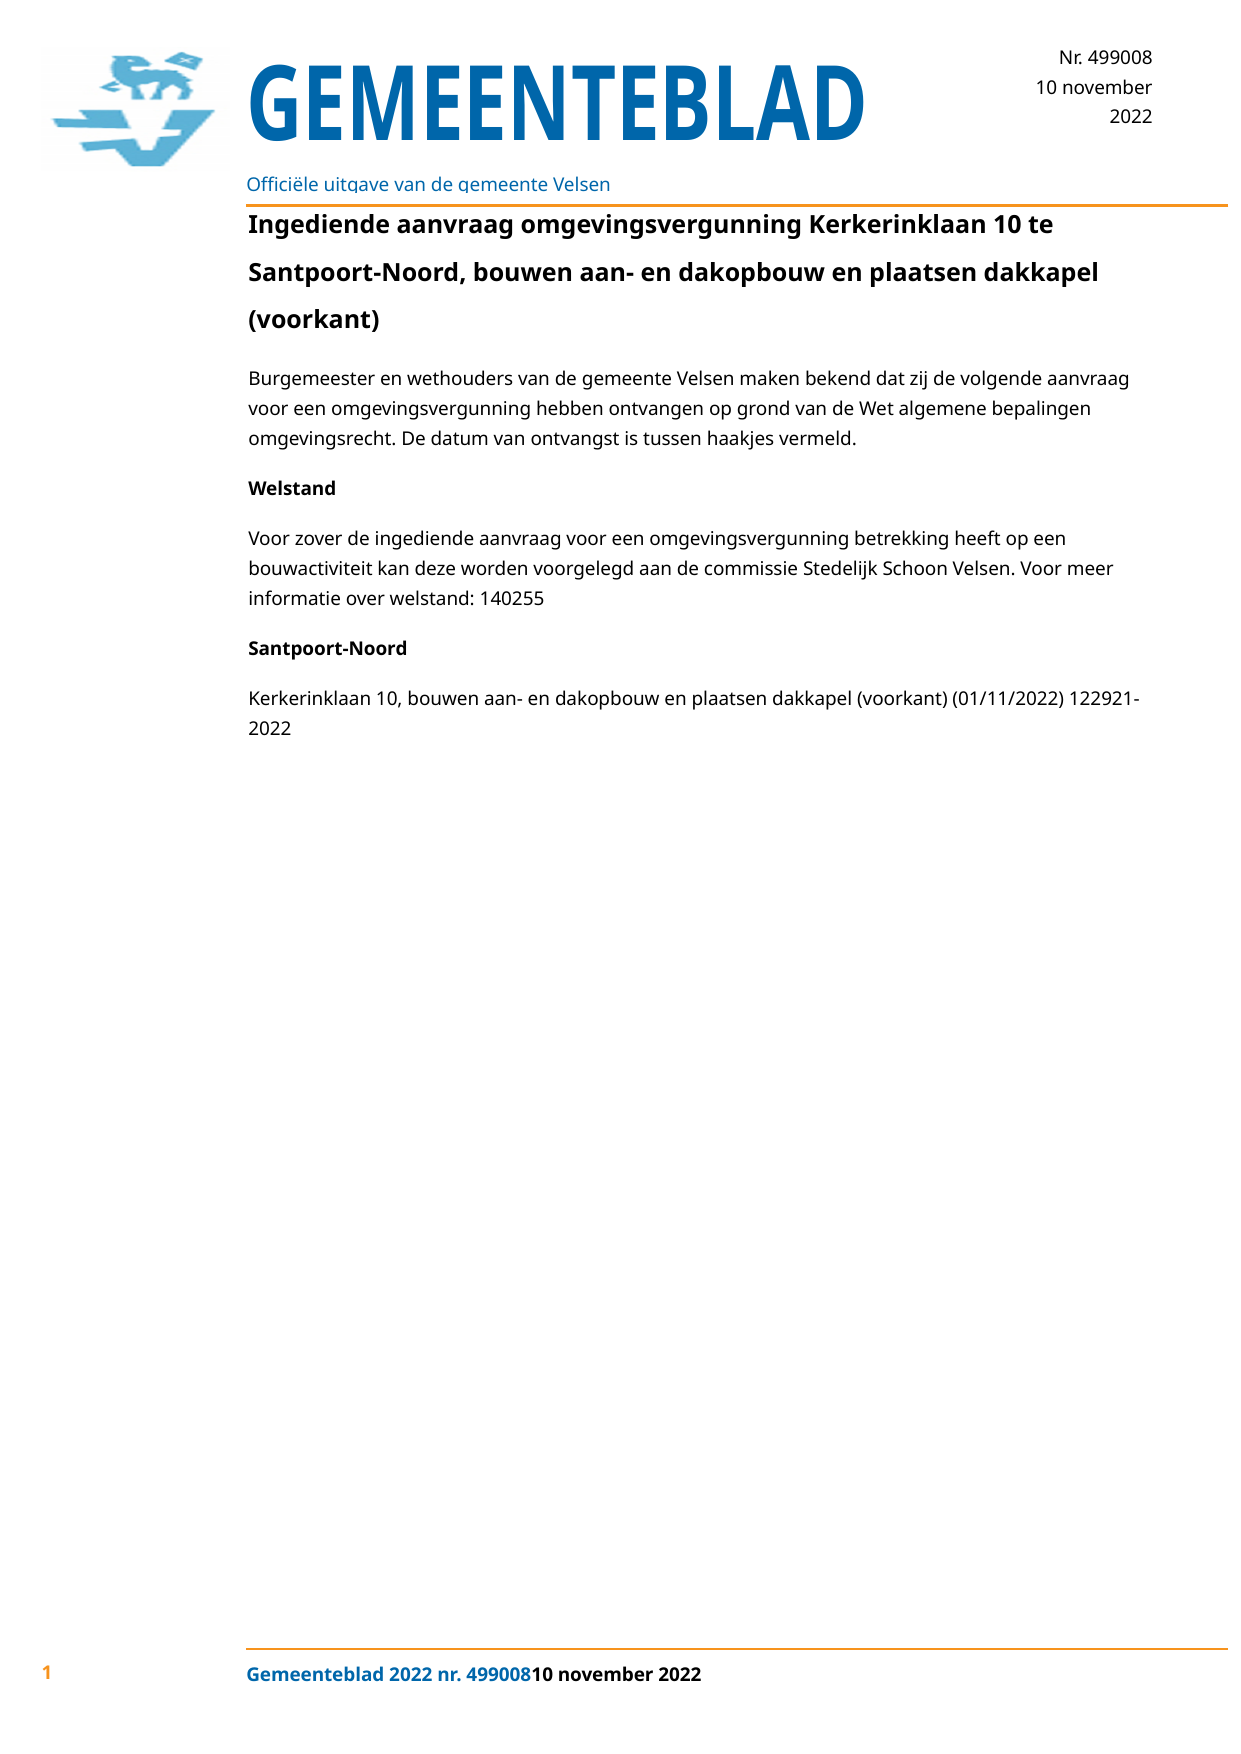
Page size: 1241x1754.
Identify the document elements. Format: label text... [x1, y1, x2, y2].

picture [41, 47, 231, 172]
text Santpoort-Noord [248, 635, 1152, 661]
text Kerkerinklaan 10, bouwen aan- en dakopbouw en plaatsen dakkapel (voorkant) (01/11/2022) 122921-2022 [248, 686, 1152, 741]
text Burgemeester en wethouders van de gemeente Velsen maken bekend dat zij de volgende aanvraag voor een omgevingsvergunning hebben ontvangen op grond van de Wet algemene bepalingen omgevingsrecht. De datum van ontvangst is tussen haakjes vermeld. [248, 366, 1152, 450]
text Voor zover de ingediende aanvraag voor een omgevingsvergunning betrekking heeft op een bouwactiviteit kan deze worden voorgelegd aan de commissie Stedelijk Schoon Velsen. Voor meer informatie over welstand: 140255 [248, 526, 1152, 610]
text Ingediende aanvraag omgevingsvergunning Kerkerinklaan 10 te Santpoort-Noord, bouwen aan- en dakopbouw en plaatsen dakkapel (voorkant) [248, 207, 1152, 336]
text Welstand [248, 475, 1152, 501]
